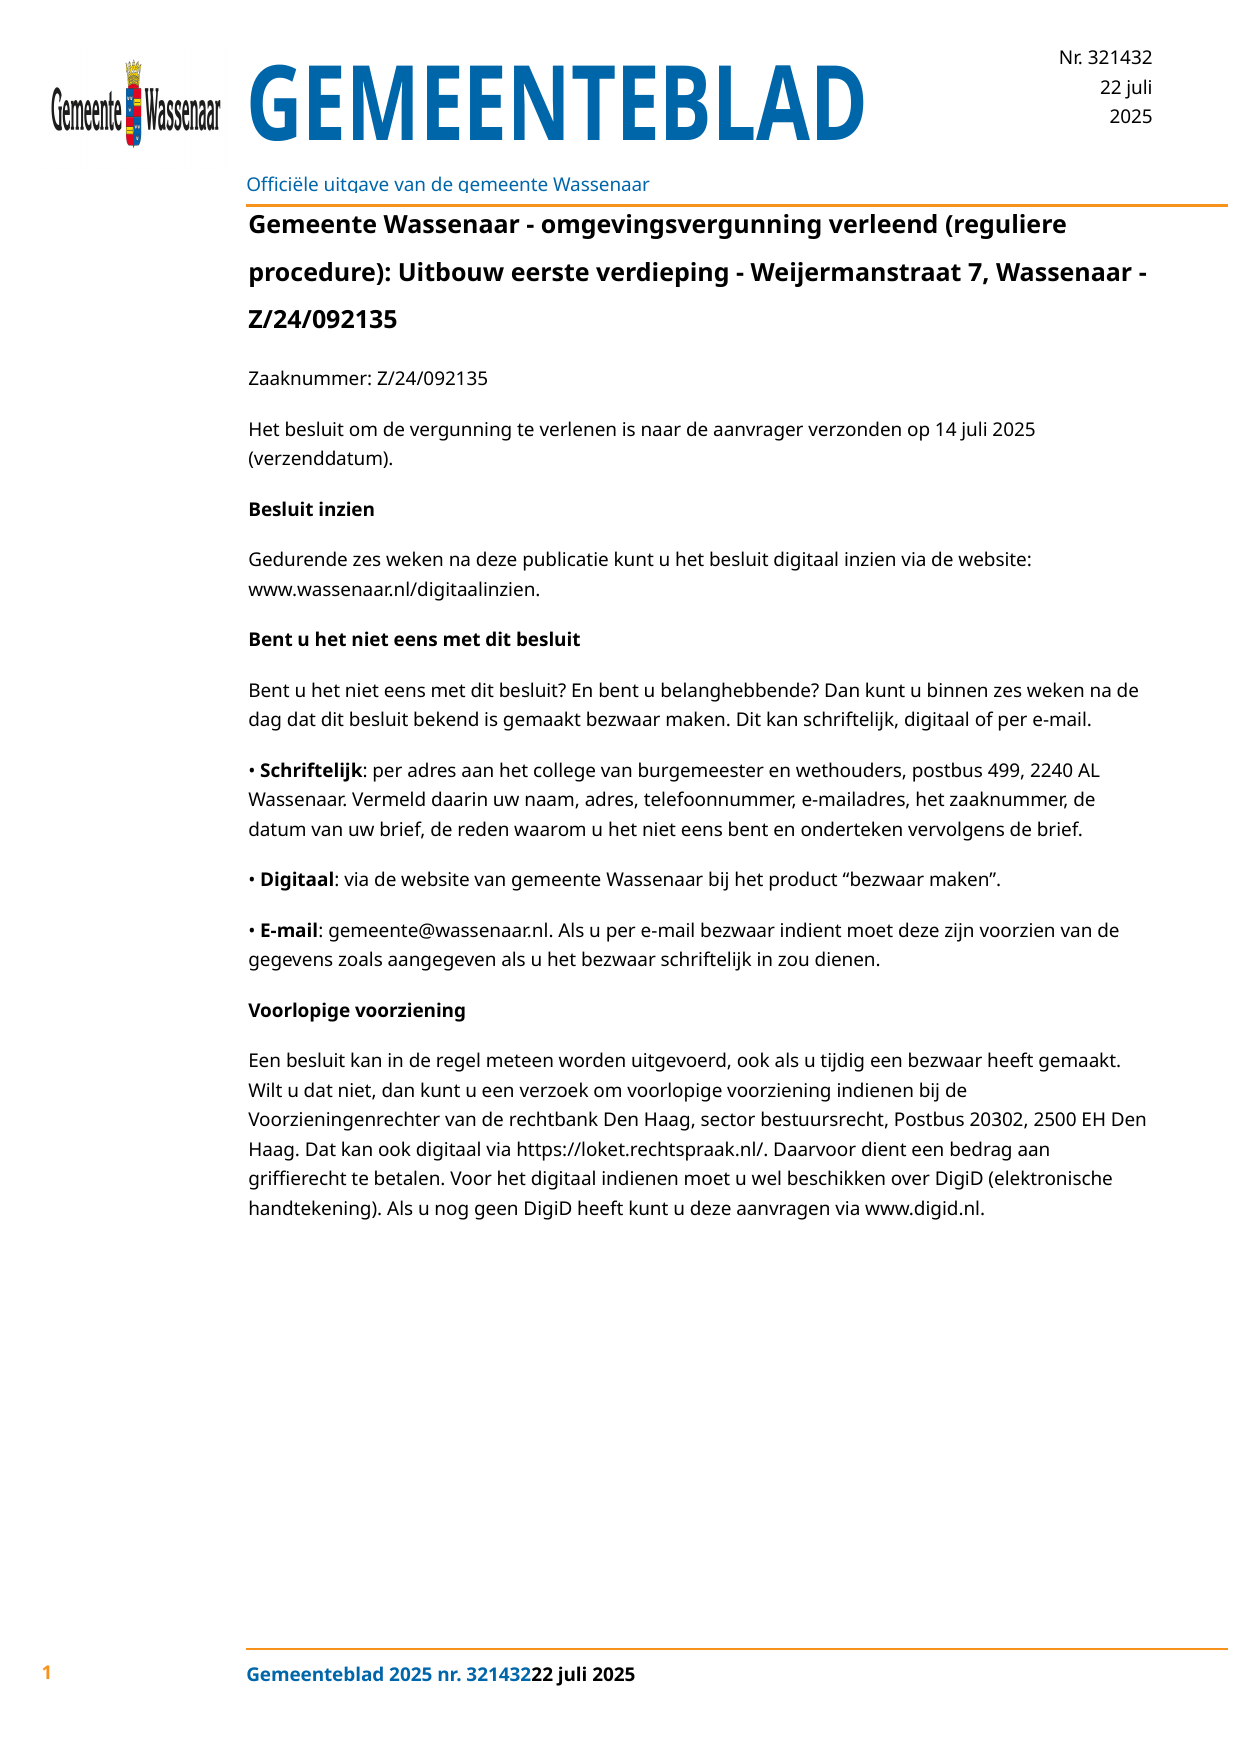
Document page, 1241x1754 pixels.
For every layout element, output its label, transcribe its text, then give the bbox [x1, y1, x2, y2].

picture [41, 47, 231, 172]
text Zaaknummer: Z/24/092135 [248, 366, 1152, 391]
text Bent u het niet eens met dit besluit [248, 626, 1152, 652]
text • E-mail: gemeente@wassenaar.nl. Als u per e-mail bezwaar indient moet deze zijn voorzien van de gegevens zoals aangegeven als u het bezwaar schriftelijk in zou dienen. [248, 917, 1152, 972]
text Besluit inzien [248, 496, 1152, 522]
text • Schriftelijk: per adres aan het college van burgemeester en wethouders, postbus 499, 2240 AL Wassenaar. Vermeld daarin uw naam, adres, telefoonnummer, e-mailadres, het zaaknummer, de datum van uw brief, de reden waarom u het niet eens bent en onderteken vervolgens de brief. [248, 757, 1152, 842]
text Het besluit om de vergunning te verlenen is naar de aanvrager verzonden op 14 juli 2025 (verzenddatum). [248, 416, 1152, 471]
text Gedurende zes weken na deze publicatie kunt u het besluit digitaal inzien via de website: www.wassenaar.nl/digitaalinzien. [248, 546, 1152, 602]
text Een besluit kan in de regel meteen worden uitgevoerd, ook als u tijdig een bezwaar heeft gemaakt. Wilt u dat niet, dan kunt u een verzoek om voorlopige voorziening indienen bij de Voorzieningenrechter van de rechtbank Den Haag, sector bestuursrecht, Postbus 20302, 2500 EH Den Haag. Dat kan ook digitaal via https://loket.rechtspraak.nl/. Daarvoor dient een bedrag aan griffierecht te betalen. Voor het digitaal indienen moet u wel beschikken over DigiD (elektronische handtekening). Als u nog geen DigiD heeft kunt u deze aanvragen via www.digid.nl. [248, 1047, 1152, 1221]
text Gemeente Wassenaar - omgevingsvergunning verleend (reguliere procedure): Uitbouw eerste verdieping - Weijermanstraat 7, Wassenaar - Z/24/092135 [248, 207, 1152, 336]
text • Digitaal: via de website van gemeente Wassenaar bij het product “bezwaar maken”. [248, 866, 1152, 892]
text Voorlopige voorziening [248, 997, 1152, 1022]
text Bent u het niet eens met dit besluit? En bent u belanghebbende? Dan kunt u binnen zes weken na de dag dat dit besluit bekend is gemaakt bezwaar maken. Dit kan schriftelijk, digitaal of per e-mail. [248, 677, 1152, 732]
